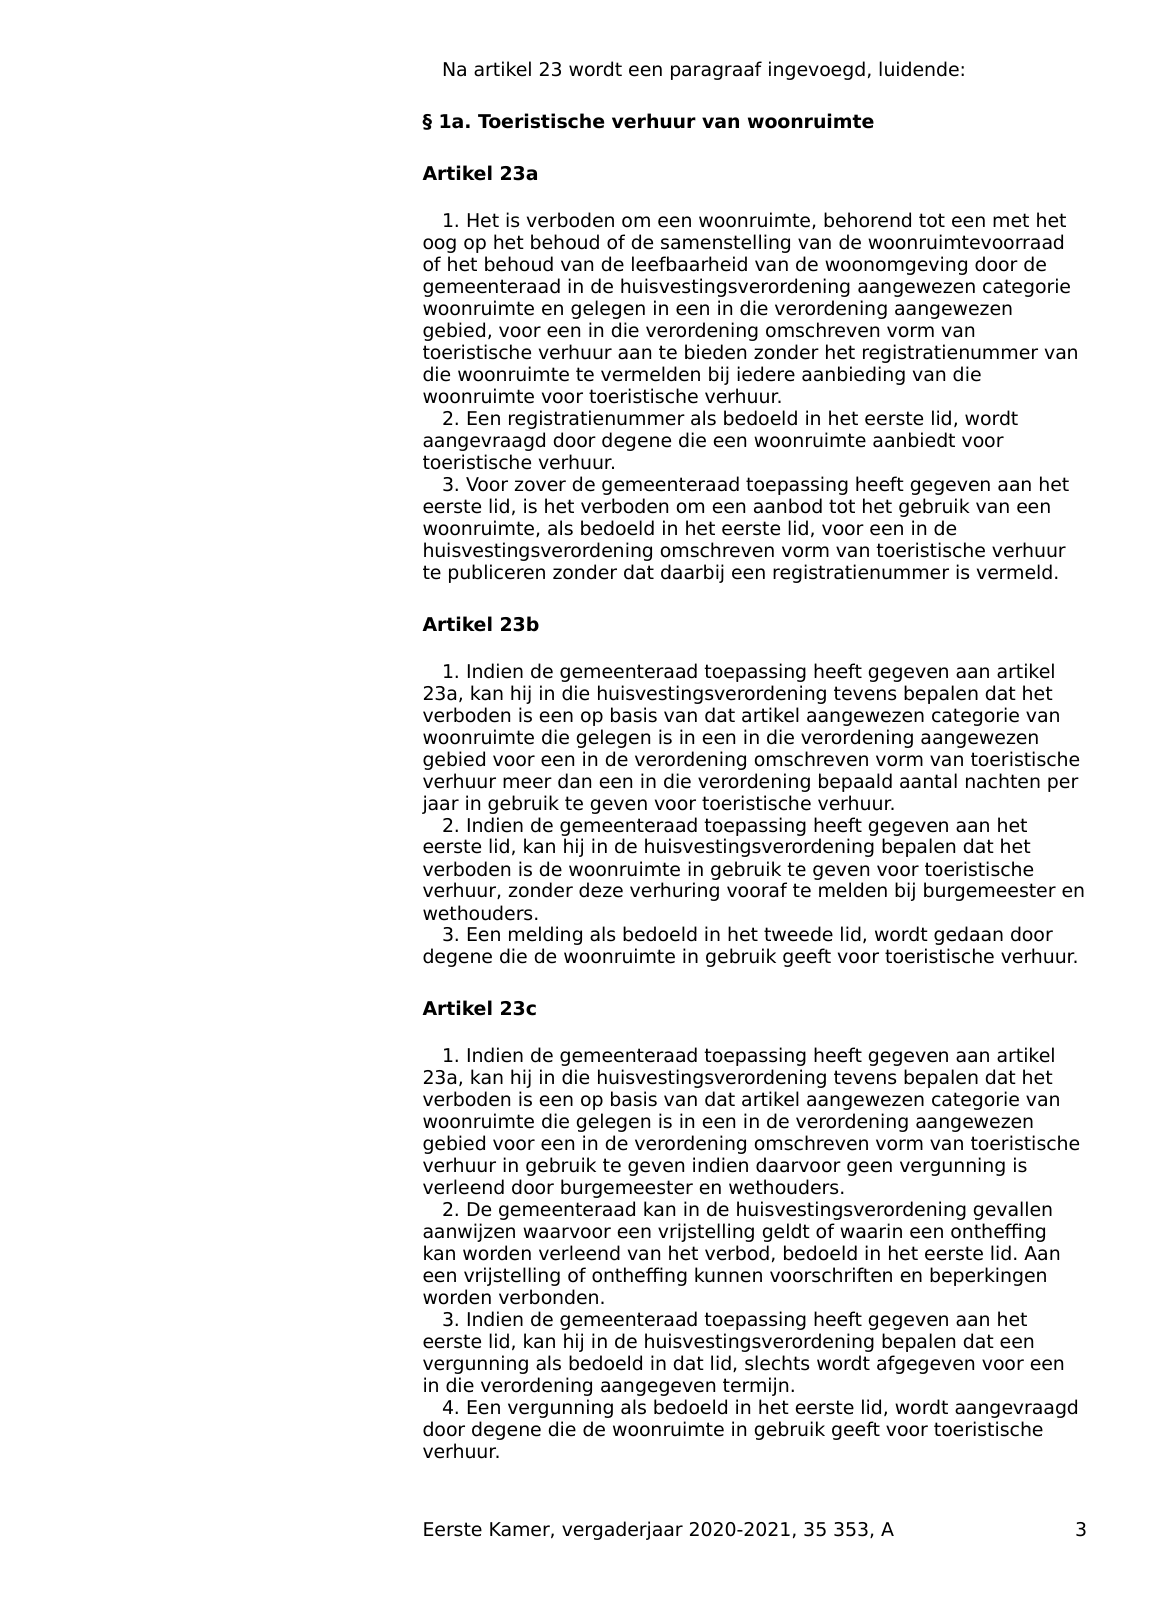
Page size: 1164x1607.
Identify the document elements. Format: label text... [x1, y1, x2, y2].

text 1. Indien de gemeenteraad toepassing heeft gegeven aan artikel 23a, kan hij in die huisvestingsverordening tevens bepalen dat het verboden is een op basis van dat artikel aangewezen categorie van woonruimte die gelegen is in een in de verordening aangewezen gebied voor een in de verordening omschreven vorm van toeristische verhuur in gebruik te geven indien daarvoor geen vergunning is verleend door burgemeester en wethouders. [422, 1045, 1087, 1199]
text 1. Indien de gemeenteraad toepassing heeft gegeven aan artikel 23a, kan hij in die huisvestingsverordening tevens bepalen dat het verboden is een op basis van dat artikel aangewezen categorie van woonruimte die gelegen is in een in die verordening aangewezen gebied voor een in de verordening omschreven vorm van toeristische verhuur meer dan een in die verordening bepaald aantal nachten per jaar in gebruik te geven voor toeristische verhuur. [422, 661, 1087, 814]
text Na artikel 23 wordt een paragraaf ingevoegd, luidende: [422, 59, 1087, 81]
text 2. De gemeenteraad kan in de huisvestingsverordening gevallen aanwijzen waarvoor een vrijstelling geldt of waarin een ontheffing kan worden verleend van het verbod, bedoeld in het eerste lid. Aan een vrijstelling of ontheffing kunnen voorschriften en beperkingen worden verbonden. [422, 1199, 1087, 1309]
text 2. Een registratienummer als bedoeld in het eerste lid, wordt aangevraagd door degene die een woonruimte aanbiedt voor toeristische verhuur. [422, 408, 1087, 474]
text 3. Indien de gemeenteraad toepassing heeft gegeven aan het eerste lid, kan hij in de huisvestingsverordening bepalen dat een vergunning als bedoeld in dat lid, slechts wordt afgegeven voor een in die verordening aangegeven termijn. [422, 1309, 1087, 1397]
subtitle Artikel 23a [422, 163, 1087, 185]
subtitle Artikel 23b [422, 614, 1087, 636]
text 4. Een vergunning als bedoeld in het eerste lid, wordt aangevraagd door degene die de woonruimte in gebruik geeft voor toeristische verhuur. [422, 1397, 1087, 1463]
subtitle § 1a. Toeristische verhuur van woonruimte [422, 111, 1087, 133]
subtitle Artikel 23c [422, 998, 1087, 1020]
text 3. Een melding als bedoeld in het tweede lid, wordt gedaan door degene die de woonruimte in gebruik geeft voor toeristische verhuur. [422, 924, 1087, 968]
text 2. Indien de gemeenteraad toepassing heeft gegeven aan het eerste lid, kan hij in de huisvestingsverordening bepalen dat het verboden is de woonruimte in gebruik te geven voor toeristische verhuur, zonder deze verhuring vooraf te melden bij burgemeester en wethouders. [422, 814, 1087, 924]
text 3. Voor zover de gemeenteraad toepassing heeft gegeven aan het eerste lid, is het verboden om een aanbod tot het gebruik van een woonruimte, als bedoeld in het eerste lid, voor een in de huisvestingsverordening omschreven vorm van toeristische verhuur te publiceren zonder dat daarbij een registratienummer is vermeld. [422, 474, 1087, 584]
text 1. Het is verboden om een woonruimte, behorend tot een met het oog op het behoud of de samenstelling van de woonruimtevoorraad of het behoud van de leefbaarheid van de woonomgeving door de gemeenteraad in de huisvestingsverordening aangewezen categorie woonruimte en gelegen in een in die verordening aangewezen gebied, voor een in die verordening omschreven vorm van toeristische verhuur aan te bieden zonder het registratienummer van die woonruimte te vermelden bij iedere aanbieding van die woonruimte voor toeristische verhuur. [422, 210, 1087, 408]
